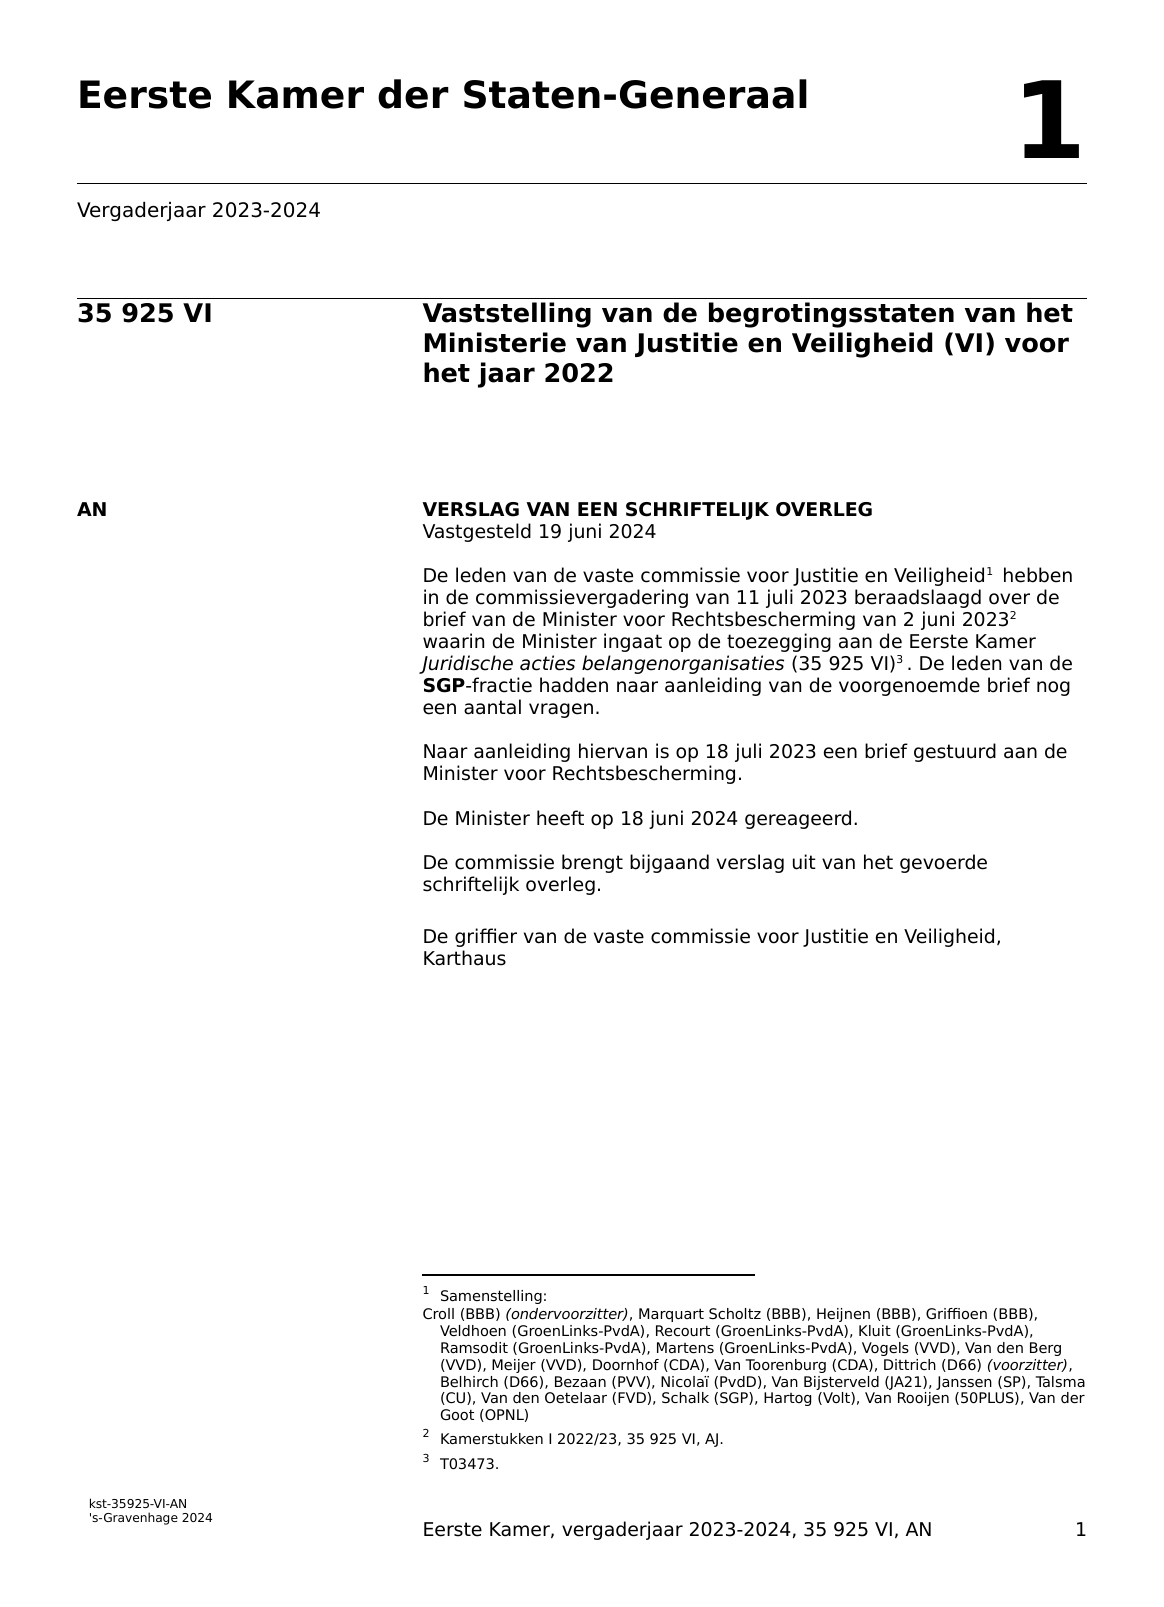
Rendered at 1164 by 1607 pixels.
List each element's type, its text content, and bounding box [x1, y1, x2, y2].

table_header 1 [886, 59, 1087, 183]
text Kamerstukken I 2022/23, 35 925 VI, AJ. [422, 1427, 1087, 1449]
text Samenstelling: [422, 1284, 1087, 1306]
text Vastgesteld 19 juni 2024 [422, 521, 1087, 543]
text Croll (BBB) (ondervoorzitter), Marquart Scholtz (BBB), Heijnen (BBB), Griffioen (BBB), Veldhoen (GroenLinks-PvdA), Recourt (GroenLinks-PvdA), Kluit (GroenLinks-PvdA), Ramsodit (GroenLinks-PvdA), Martens (GroenLinks-PvdA), Vogels (VVD), Van den Berg (VVD), Meijer (VVD), Doornhof (CDA), Van Toorenburg (CDA), Dittrich (D66) (voorzitter), Belhirch (D66), Bezaan (PVV), Nicolaï (PvdD), Van Bijsterveld (JA21), Janssen (SP), Talsma (CU), Van den Oetelaar (FVD), Schalk (SGP), Hartog (Volt), Van Rooijen (50PLUS), Van der Goot (OPNL) [422, 1306, 1087, 1424]
subtitle 35 925 VI Vaststelling van de begrotingsstaten van het Ministerie van Justitie en Veiligheid (VI) voor het jaar 2022 [77, 299, 1087, 388]
table_cell Vergaderjaar 2023-2024 [77, 184, 1087, 298]
text De commissie brengt bijgaand verslag uit van het gevoerde schriftelijk overleg. [422, 852, 1087, 896]
table_header Eerste Kamer der Staten-Generaal [77, 59, 886, 183]
text Naar aanleiding hiervan is op 18 juli 2023 een brief gestuurd aan de Minister voor Rechtsbescherming. [422, 741, 1087, 785]
text 's-Gravenhage 2024 [88, 1511, 323, 1525]
subtitle AN VERSLAG VAN EEN SCHRIFTELIJK OVERLEG [77, 499, 1087, 521]
text T03473. [422, 1452, 1087, 1474]
text De leden van de vaste commissie voor Justitie en Veiligheid hebben in de commissievergadering van 11 juli 2023 beraadslaagd over de brief van de Minister voor Rechtsbescherming van 2 juni 2023 waarin de Minister ingaat op de toezegging aan de Eerste Kamer Juridische acties belangenorganisaties (35 925 VI). De leden van de SGP-fractie hadden naar aanleiding van de voorgenoemde brief nog een aantal vragen. [422, 565, 1087, 719]
text kst-35925-VI-AN [88, 1497, 323, 1511]
text De Minister heeft op 18 juni 2024 gereageerd. [422, 807, 1087, 829]
text De griffier van de vaste commissie voor Justitie en Veiligheid, Karthaus [422, 926, 1087, 969]
